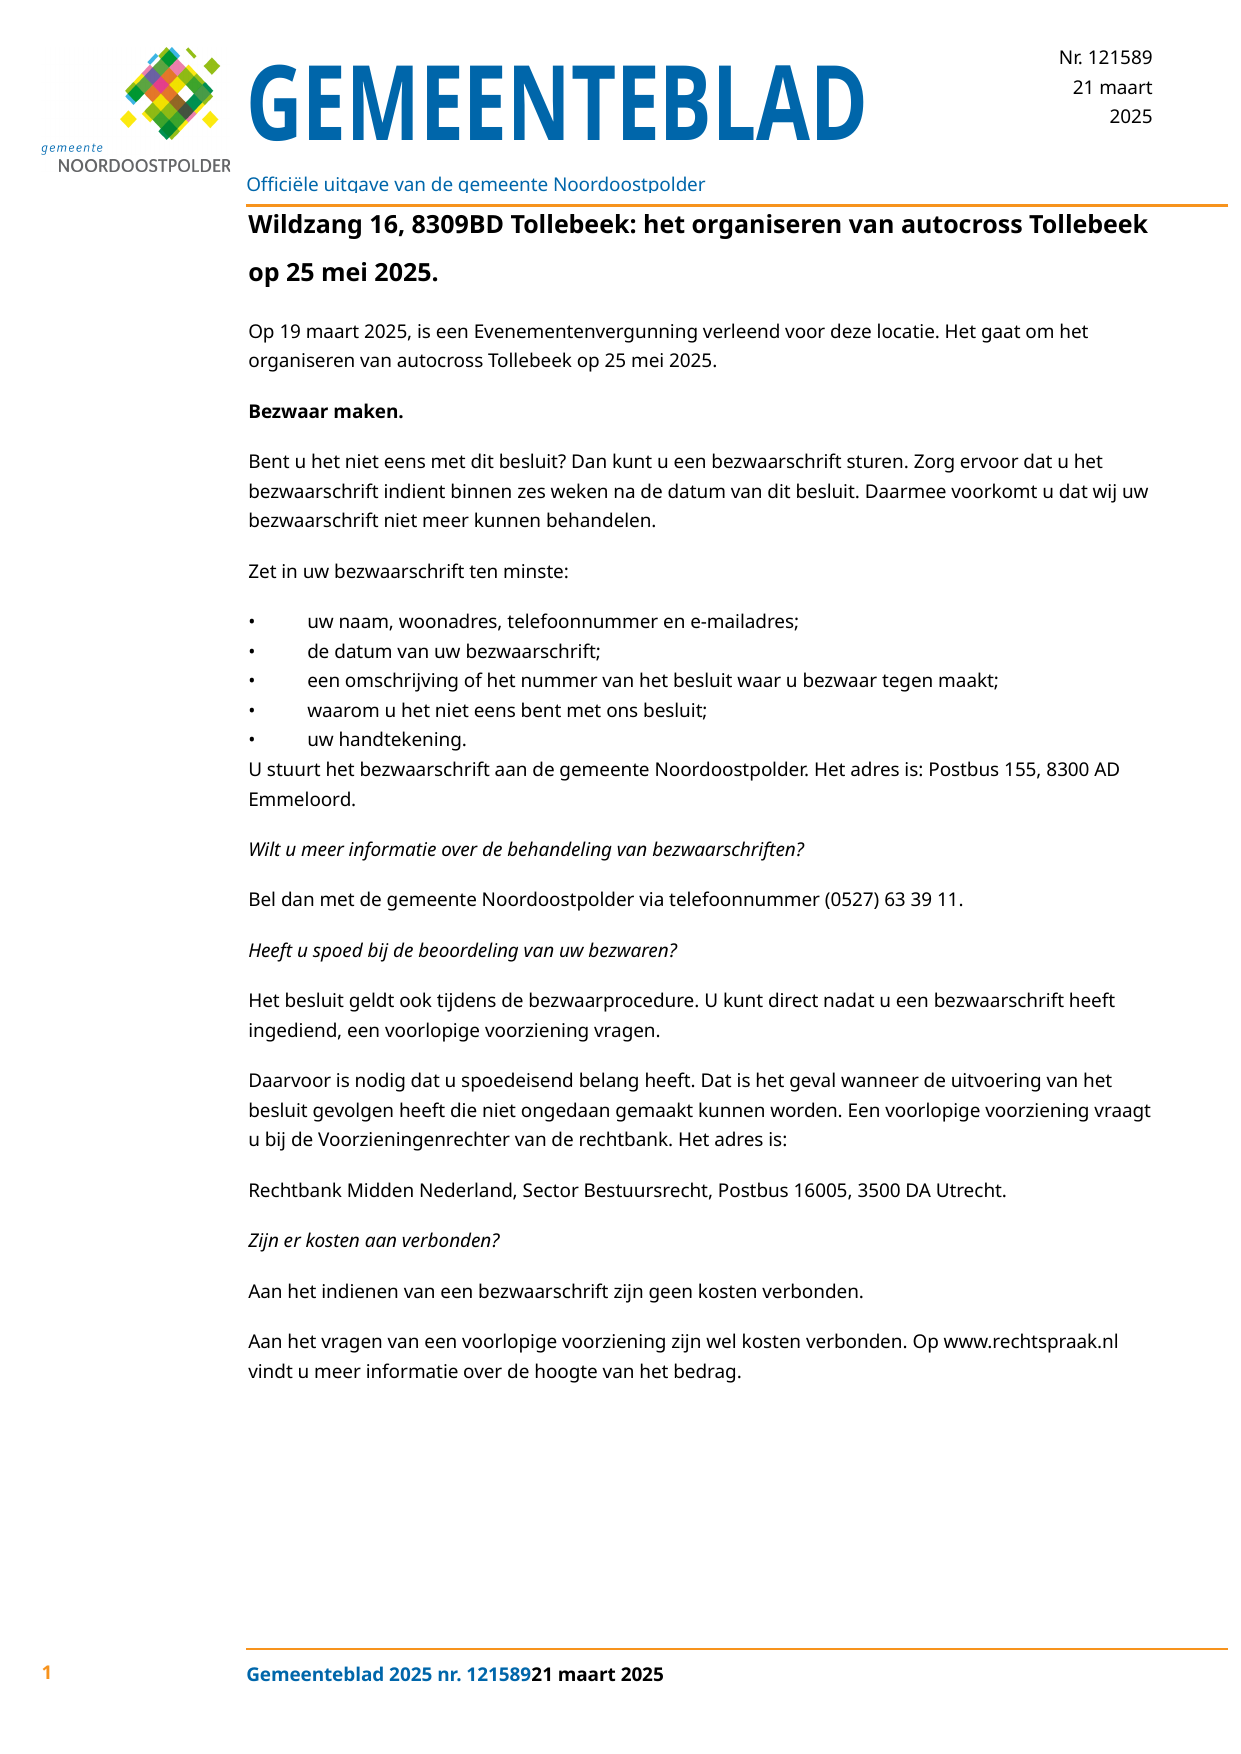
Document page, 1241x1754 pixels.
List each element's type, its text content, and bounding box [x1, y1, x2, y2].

text Bent u het niet eens met dit besluit? Dan kunt u een bezwaarschrift sturen. Zorg ervoor dat u het bezwaarschrift indient binnen zes weken na de datum van dit besluit. Daarmee voorkomt u dat wij uw bezwaarschrift niet meer kunnen behandelen. [248, 448, 1152, 533]
text Daarvoor is nodig dat u spoedeisend belang heeft. Dat is het geval wanneer de uitvoering van het besluit gevolgen heeft die niet ongedaan gemaakt kunnen worden. Een voorlopige voorziening vraagt u bij de Voorzieningenrechter van de rechtbank. Het adres is: [248, 1067, 1152, 1152]
text Wildzang 16, 8309BD Tollebeek: het organiseren van autocross Tollebeek op 25 mei 2025. [248, 207, 1152, 288]
text Heeft u spoed bij de beoordeling van uw bezwaren? [248, 937, 1152, 963]
list waarom u het niet eens bent met ons besluit; [248, 697, 1152, 723]
text Zet in uw bezwaarschrift ten minste: [248, 558, 1152, 584]
picture [41, 47, 231, 172]
list een omschrijving of het nummer van het besluit waar u bezwaar tegen maakt; [248, 667, 1152, 693]
text Aan het vragen van een voorlopige voorziening zijn wel kosten verbonden. Op www.rechtspraak.nl vindt u meer informatie over de hoogte van het bedrag. [248, 1328, 1152, 1384]
list uw handtekening. [248, 727, 1152, 752]
text U stuurt het bezwaarschrift aan de gemeente Noordoostpolder. Het adres is: Postbus 155, 8300 AD Emmeloord. [248, 756, 1152, 812]
text Zijn er kosten aan verbonden? [248, 1227, 1152, 1253]
list de datum van uw bezwaarschrift; [248, 638, 1152, 664]
text Rechtbank Midden Nederland, Sector Bestuursrecht, Postbus 16005, 3500 DA Utrecht. [248, 1177, 1152, 1203]
text Bezwaar maken. [248, 398, 1152, 424]
text Bel dan met de gemeente Noordoostpolder via telefoonnummer (0527) 63 39 11. [248, 887, 1152, 912]
text Wilt u meer informatie over de behandeling van bezwaarschriften? [248, 836, 1152, 862]
text Het besluit geldt ook tijdens de bezwaarprocedure. U kunt direct nadat u een bezwaarschrift heeft ingediend, een voorlopige voorziening vragen. [248, 987, 1152, 1043]
text Op 19 maart 2025, is een Evenementenvergunning verleend voor deze locatie. Het gaat om het organiseren van autocross Tollebeek op 25 mei 2025. [248, 318, 1152, 373]
text Aan het indienen van een bezwaarschrift zijn geen kosten verbonden. [248, 1278, 1152, 1304]
list uw naam, woonadres, telefoonnummer en e-mailadres; [248, 608, 1152, 634]
